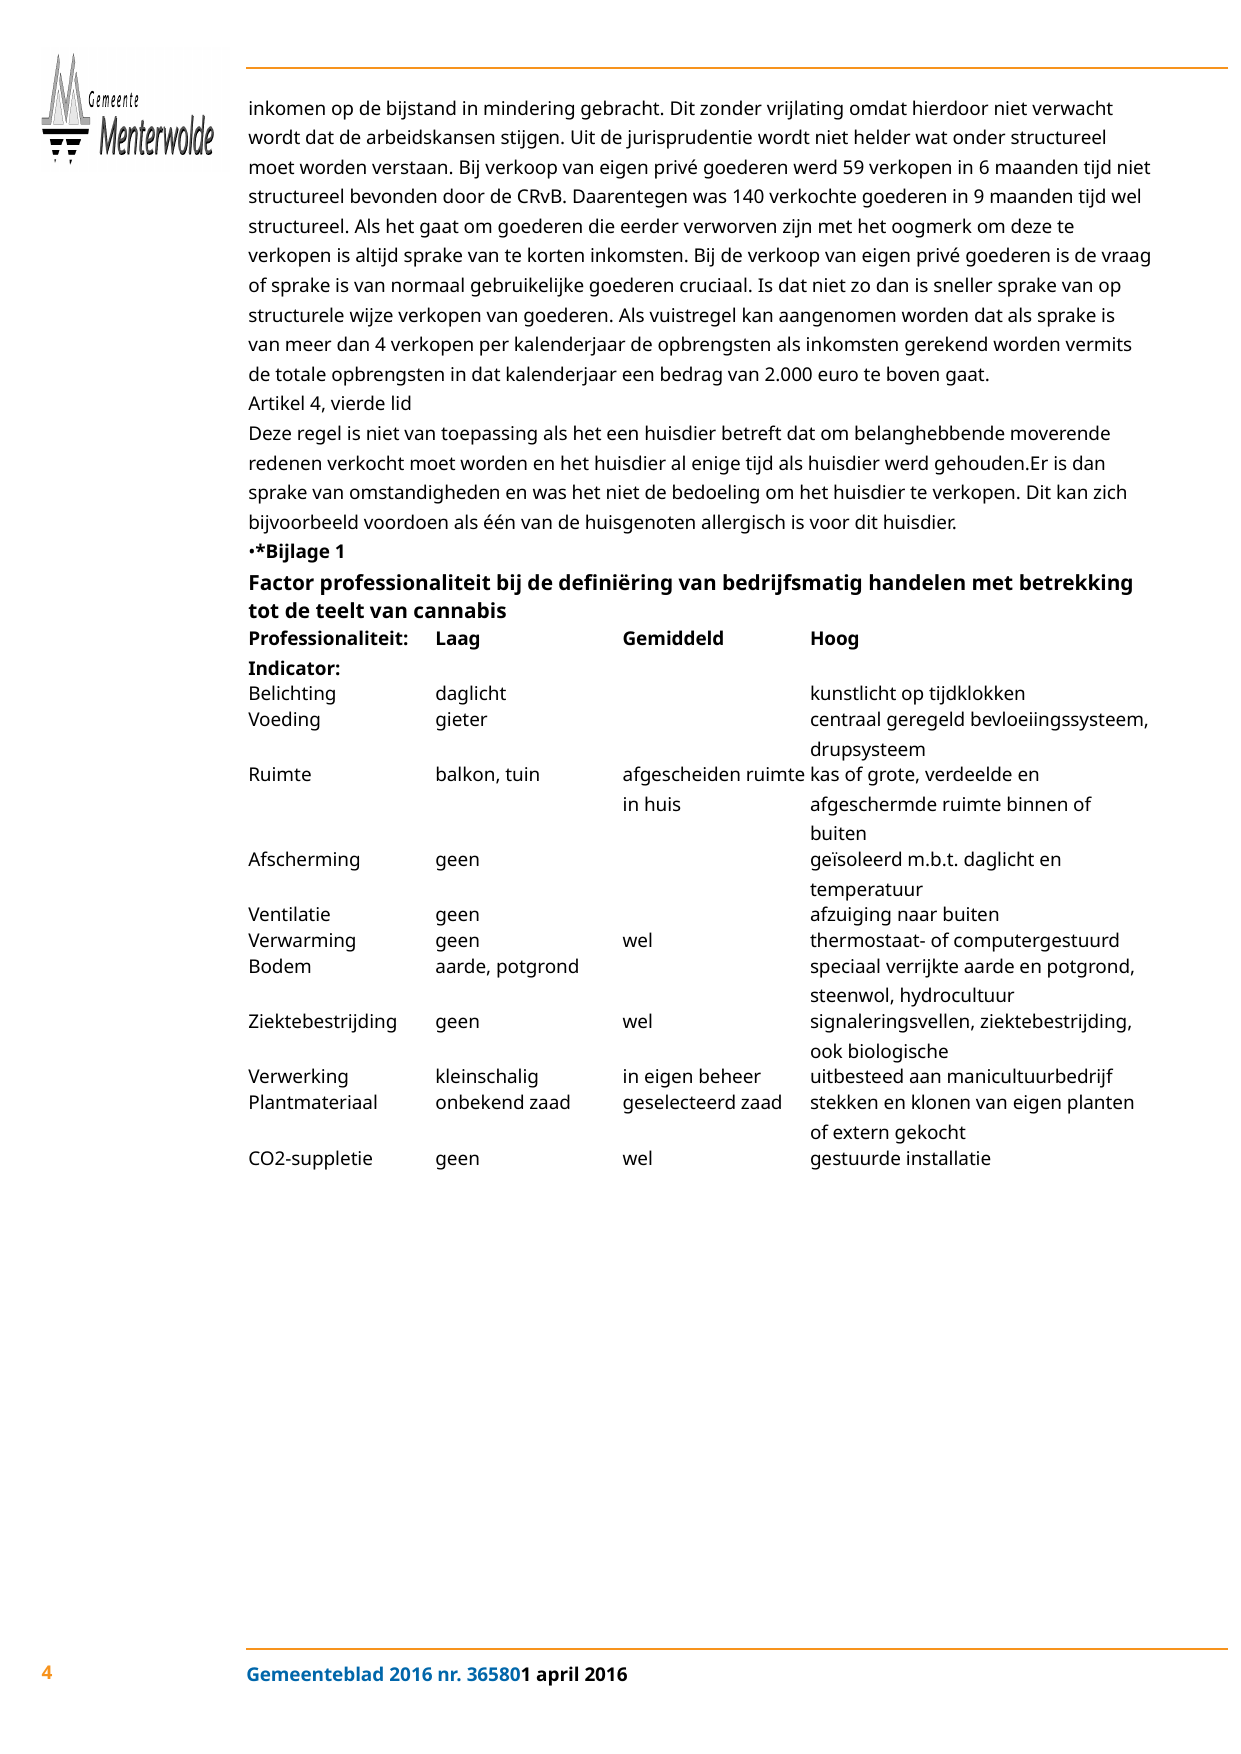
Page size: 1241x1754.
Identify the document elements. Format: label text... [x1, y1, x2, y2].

table_cell Voeding [248, 706, 435, 761]
table_cell [623, 953, 810, 1008]
text •*Bijlage 1 [248, 538, 1152, 564]
table_cell geen [435, 846, 622, 902]
table_cell gestuurde installatie [810, 1145, 1152, 1171]
table_cell [623, 680, 810, 706]
table_cell daglicht [435, 680, 622, 706]
table_cell [623, 706, 810, 761]
table_cell kas of grote, verdeelde en afgeschermde ruimte binnen of buiten [810, 761, 1152, 846]
table_cell signaleringsvellen, ziektebestrijding, ook biologische [810, 1009, 1152, 1064]
table_cell Ruimte [248, 761, 435, 846]
table_cell geselecteerd zaad [623, 1090, 810, 1145]
table_cell afzuiging naar buiten [810, 902, 1152, 927]
text inkomen op de bijstand in mindering gebracht. Dit zonder vrijlating omdat hierdoor niet verwacht wordt dat de arbeidskansen stijgen. Uit de jurisprudentie wordt niet helder wat onder structureel moet worden verstaan. Bij verkoop van eigen privé goederen werd 59 verkopen in 6 maanden tijd niet structureel bevonden door de CRvB. Daarentegen was 140 verkochte goederen in 9 maanden tijd wel structureel. Als het gaat om goederen die eerder verworven zijn met het oogmerk om deze te verkopen is altijd sprake van te korten inkomsten. Bij de verkoop van eigen privé goederen is de vraag of sprake is van normaal gebruikelijke goederen cruciaal. Is dat niet zo dan is sneller sprake van op structurele wijze verkopen van goederen. Als vuistregel kan aangenomen worden dat als sprake is van meer dan 4 verkopen per kalenderjaar de opbrengsten als inkomsten gerekend worden vermits de totale opbrengsten in dat kalenderjaar een bedrag van 2.000 euro te boven gaat. [248, 95, 1152, 387]
table_cell Afscherming [248, 846, 435, 902]
table_header Gemiddeld [623, 625, 810, 680]
table_cell Ventilatie [248, 902, 435, 927]
table_cell Ziektebestrijding [248, 1009, 435, 1064]
table_cell wel [623, 1009, 810, 1064]
table_cell uitbesteed aan manicultuurbedrijf [810, 1064, 1152, 1089]
table_cell wel [623, 1145, 810, 1171]
table_cell geen [435, 1145, 622, 1171]
text Artikel 4, vierde lid [248, 391, 1152, 416]
table_cell kunstlicht op tijdklokken [810, 680, 1152, 706]
table_header Laag [435, 625, 622, 680]
table_cell balkon, tuin [435, 761, 622, 846]
table_cell [623, 902, 810, 927]
table_cell geïsoleerd m.b.t. daglicht en temperatuur [810, 846, 1152, 902]
table_header Hoog [810, 625, 1152, 680]
table_cell stekken en klonen van eigen planten of extern gekocht [810, 1090, 1152, 1145]
table_cell thermostaat- of computergestuurd [810, 928, 1152, 953]
table_cell [623, 846, 810, 902]
text Factor professionaliteit bij de definiëring van bedrijfsmatig handelen met betrekking tot de teelt van cannabis [248, 568, 1152, 625]
picture [41, 47, 231, 172]
table_cell kleinschalig [435, 1064, 622, 1089]
table_cell onbekend zaad [435, 1090, 622, 1145]
table_cell gieter [435, 706, 622, 761]
table_cell speciaal verrijkte aarde en potgrond, steenwol, hydrocultuur [810, 953, 1152, 1008]
table_cell geen [435, 902, 622, 927]
table_cell Verwerking [248, 1064, 435, 1089]
table_cell wel [623, 928, 810, 953]
text Deze regel is niet van toepassing als het een huisdier betreft dat om belanghebbende moverende redenen verkocht moet worden en het huisdier al enige tijd als huisdier werd gehouden.Er is dan sprake van omstandigheden en was het niet de bedoeling om het huisdier te verkopen. Dit kan zich bijvoorbeeld voordoen als één van de huisgenoten allergisch is voor dit huisdier. [248, 420, 1152, 535]
table_cell Verwarming [248, 928, 435, 953]
table_cell CO2-suppletie [248, 1145, 435, 1171]
table_cell Plantmateriaal [248, 1090, 435, 1145]
table_cell centraal geregeld bevloeiingssysteem, drupsysteem [810, 706, 1152, 761]
table_cell Belichting [248, 680, 435, 706]
table_cell geen [435, 928, 622, 953]
table_cell geen [435, 1009, 622, 1064]
table_cell Bodem [248, 953, 435, 1008]
table_cell afgescheiden ruimte in huis [623, 761, 810, 846]
table_cell aarde, potgrond [435, 953, 622, 1008]
table_header Professionaliteit: Indicator: [248, 625, 435, 680]
table_cell in eigen beheer [623, 1064, 810, 1089]
